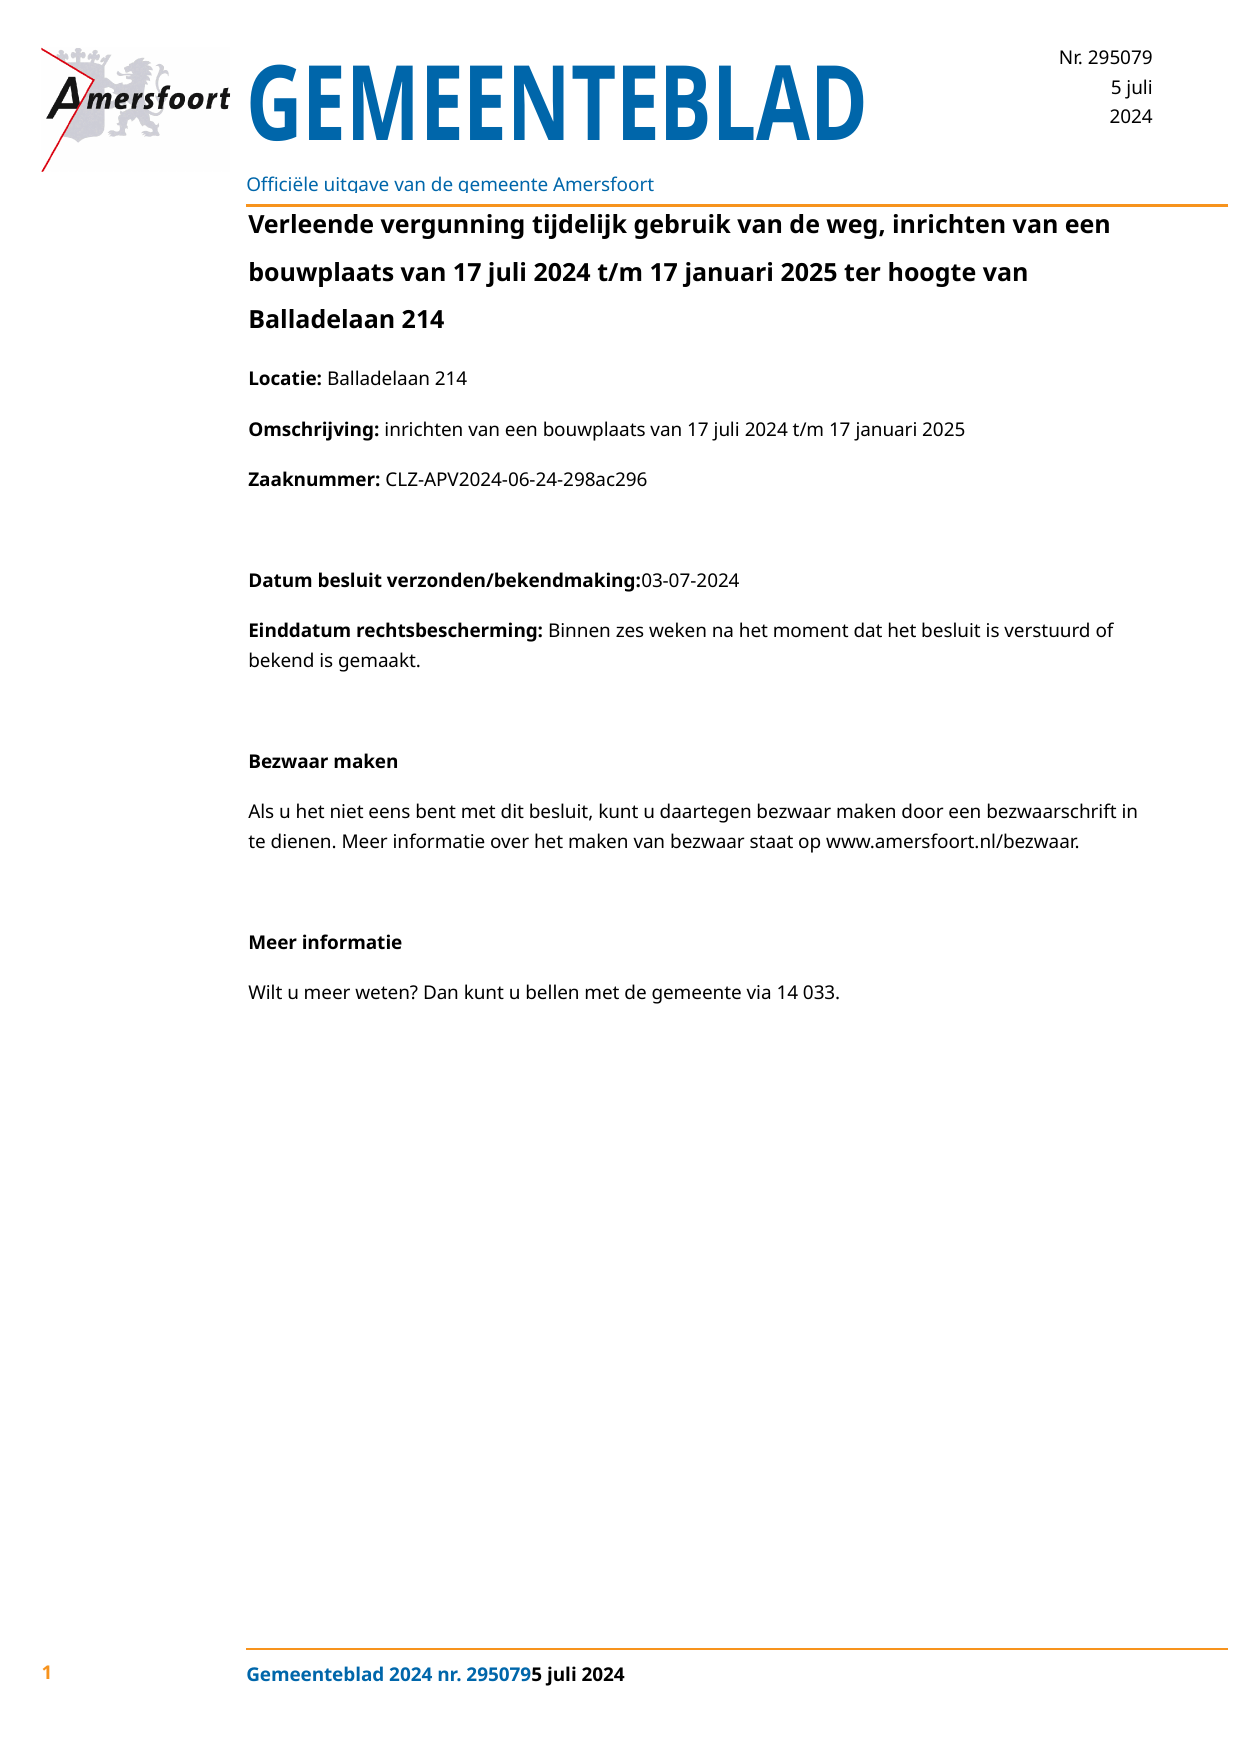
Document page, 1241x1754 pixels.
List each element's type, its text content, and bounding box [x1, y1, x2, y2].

text Datum besluit verzonden/bekendmaking:03-07-2024 [248, 567, 1152, 593]
text Locatie: Balladelaan 214 [248, 366, 1152, 391]
text Einddatum rechtsbescherming: Binnen zes weken na het moment dat het besluit is verstuurd of bekend is gemaakt. [248, 618, 1152, 673]
text Meer informatie [248, 929, 1152, 954]
text Bezwaar maken [248, 748, 1152, 774]
text Als u het niet eens bent met dit besluit, kunt u daartegen bezwaar maken door een bezwaarschrift in te dienen. Meer informatie over het maken van bezwaar staat op www.amersfoort.nl/bezwaar. [248, 798, 1152, 854]
text Omschrijving: inrichten van een bouwplaats van 17 juli 2024 t/m 17 januari 2025 [248, 416, 1152, 442]
picture [41, 47, 231, 172]
text Verleende vergunning tijdelijk gebruik van de weg, inrichten van een bouwplaats van 17 juli 2024 t/m 17 januari 2025 ter hoogte van Balladelaan 214 [248, 207, 1152, 336]
text Zaaknummer: CLZ-APV2024-06-24-298ac296 [248, 466, 1152, 492]
text Wilt u meer weten? Dan kunt u bellen met de gemeente via 14 033. [248, 979, 1152, 1005]
